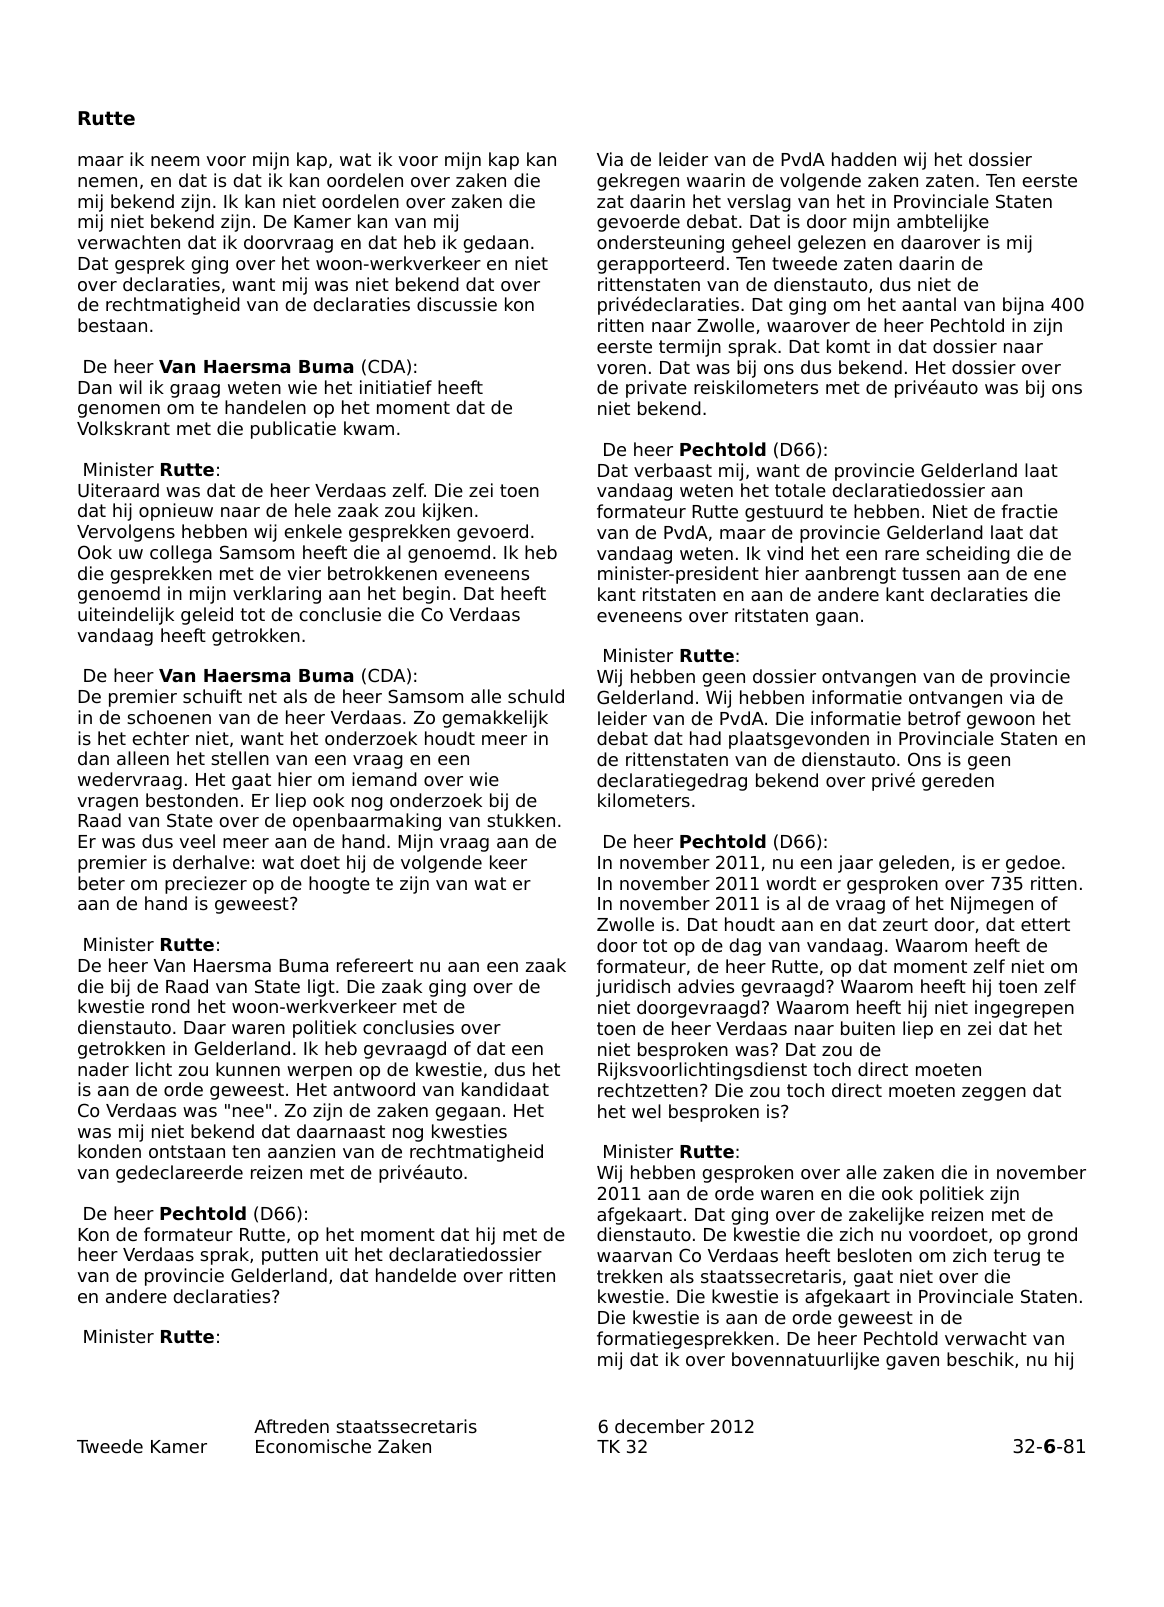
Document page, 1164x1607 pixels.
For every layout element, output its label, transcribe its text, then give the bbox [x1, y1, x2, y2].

text Via de leider van de PvdA hadden wij het dossier gekregen waarin de volgende zaken zaten. Ten eerste zat daarin het verslag van het in Provinciale Staten gevoerde debat. Dat is door mijn ambtelijke ondersteuning geheel gelezen en daarover is mij gerapporteerd. Ten tweede zaten daarin de rittenstaten van de dienstauto, dus niet de privédeclaraties. Dat ging om het aantal van bijna 400 ritten naar Zwolle, waarover de heer Pechtold in zijn eerste termijn sprak. Dat komt in dat dossier naar voren. Dat was bij ons dus bekend. Het dossier over de private reiskilometers met de privéauto was bij ons niet bekend. [596, 150, 1087, 420]
text De heer Van Haersma Buma refereert nu aan een zaak die bij de Raad van State ligt. Die zaak ging over de kwestie rond het woon-werkverkeer met de dienstauto. Daar waren politiek conclusies over getrokken in Gelderland. Ik heb gevraagd of dat een nader licht zou kunnen werpen op de kwestie, dus het is aan de orde geweest. Het antwoord van kandidaat Co Verdaas was "nee". Zo zijn de zaken gegaan. Het was mij niet bekend dat daarnaast nog kwesties konden ontstaan ten aanzien van de rechtmatigheid van gedeclareerde reizen met de privéauto. [77, 956, 567, 1184]
text Minister Rutte: [596, 1142, 1087, 1163]
text De heer Van Haersma Buma (CDA): [77, 357, 567, 377]
text In november 2011, nu een jaar geleden, is er gedoe. In november 2011 wordt er gesproken over 735 ritten. In november 2011 is al de vraag of het Nijmegen of Zwolle is. Dat houdt aan en dat zeurt door, dat ettert door tot op de dag van vandaag. Waarom heeft de formateur, de heer Rutte, op dat moment zelf niet om juridisch advies gevraagd? Waarom heeft hij toen zelf niet doorgevraagd? Waarom heeft hij niet ingegrepen toen de heer Verdaas naar buiten liep en zei dat het niet besproken was? Dat zou de Rijksvoorlichtingsdienst toch direct moeten rechtzetten? Die zou toch direct moeten zeggen dat het wel besproken is? [596, 853, 1087, 1122]
text Wij hebben gesproken over alle zaken die in november 2011 aan de orde waren en die ook politiek zijn afgekaart. Dat ging over de zakelijke reizen met de dienstauto. De kwestie die zich nu voordoet, op grond waarvan Co Verdaas heeft besloten om zich terug te trekken als staatssecretaris, gaat niet over die kwestie. Die kwestie is afgekaart in Provinciale Staten. Die kwestie is aan de orde geweest in de formatiegesprekken. De heer Pechtold verwacht van mij dat ik over bovennatuurlijke gaven beschik, nu hij [596, 1163, 1087, 1370]
text De heer Pechtold (D66): [596, 832, 1087, 853]
text Wij hebben geen dossier ontvangen van de provincie Gelderland. Wij hebben informatie ontvangen via de leider van de PvdA. Die informatie betrof gewoon het debat dat had plaatsgevonden in Provinciale Staten en de rittenstaten van de dienstauto. Ons is geen declaratiegedrag bekend over privé gereden kilometers. [596, 667, 1087, 812]
text Uiteraard was dat de heer Verdaas zelf. Die zei toen dat hij opnieuw naar de hele zaak zou kijken. Vervolgens hebben wij enkele gesprekken gevoerd. Ook uw collega Samsom heeft die al genoemd. Ik heb die gesprekken met de vier betrokkenen eveneens genoemd in mijn verklaring aan het begin. Dat heeft uiteindelijk geleid tot de conclusie die Co Verdaas vandaag heeft getrokken. [77, 480, 567, 646]
text Minister Rutte: [77, 460, 567, 480]
text De heer Van Haersma Buma (CDA): [77, 666, 567, 687]
text Minister Rutte: [77, 935, 567, 956]
text Minister Rutte: [596, 646, 1087, 667]
text maar ik neem voor mijn kap, wat ik voor mijn kap kan nemen, en dat is dat ik kan oordelen over zaken die mij bekend zijn. Ik kan niet oordelen over zaken die mij niet bekend zijn. De Kamer kan van mij verwachten dat ik doorvraag en dat heb ik gedaan. Dat gesprek ging over het woon-werkverkeer en niet over declaraties, want mij was niet bekend dat over de rechtmatigheid van de declaraties discussie kon bestaan. [77, 150, 567, 337]
text Minister Rutte: [77, 1327, 567, 1348]
text De premier schuift net als de heer Samsom alle schuld in de schoenen van de heer Verdaas. Zo gemakkelijk is het echter niet, want het onderzoek houdt meer in dan alleen het stellen van een vraag en een wedervraag. Het gaat hier om iemand over wie vragen bestonden. Er liep ook nog onderzoek bij de Raad van State over de openbaarmaking van stukken. Er was dus veel meer aan de hand. Mijn vraag aan de premier is derhalve: wat doet hij de volgende keer beter om preciezer op de hoogte te zijn van wat er aan de hand is geweest? [77, 687, 567, 915]
text De heer Pechtold (D66): [596, 440, 1087, 460]
text Dan wil ik graag weten wie het initiatief heeft genomen om te handelen op het moment dat de Volkskrant met die publicatie kwam. [77, 377, 567, 440]
text Kon de formateur Rutte, op het moment dat hij met de heer Verdaas sprak, putten uit het declaratiedossier van de provincie Gelderland, dat handelde over ritten en andere declaraties? [77, 1224, 567, 1307]
text De heer Pechtold (D66): [77, 1204, 567, 1224]
text Dat verbaast mij, want de provincie Gelderland laat vandaag weten het totale declaratiedossier aan formateur Rutte gestuurd te hebben. Niet de fractie van de PvdA, maar de provincie Gelderland laat dat vandaag weten. Ik vind het een rare scheiding die de minister-president hier aanbrengt tussen aan de ene kant ritstaten en aan de andere kant declaraties die eveneens over ritstaten gaan. [596, 460, 1087, 626]
